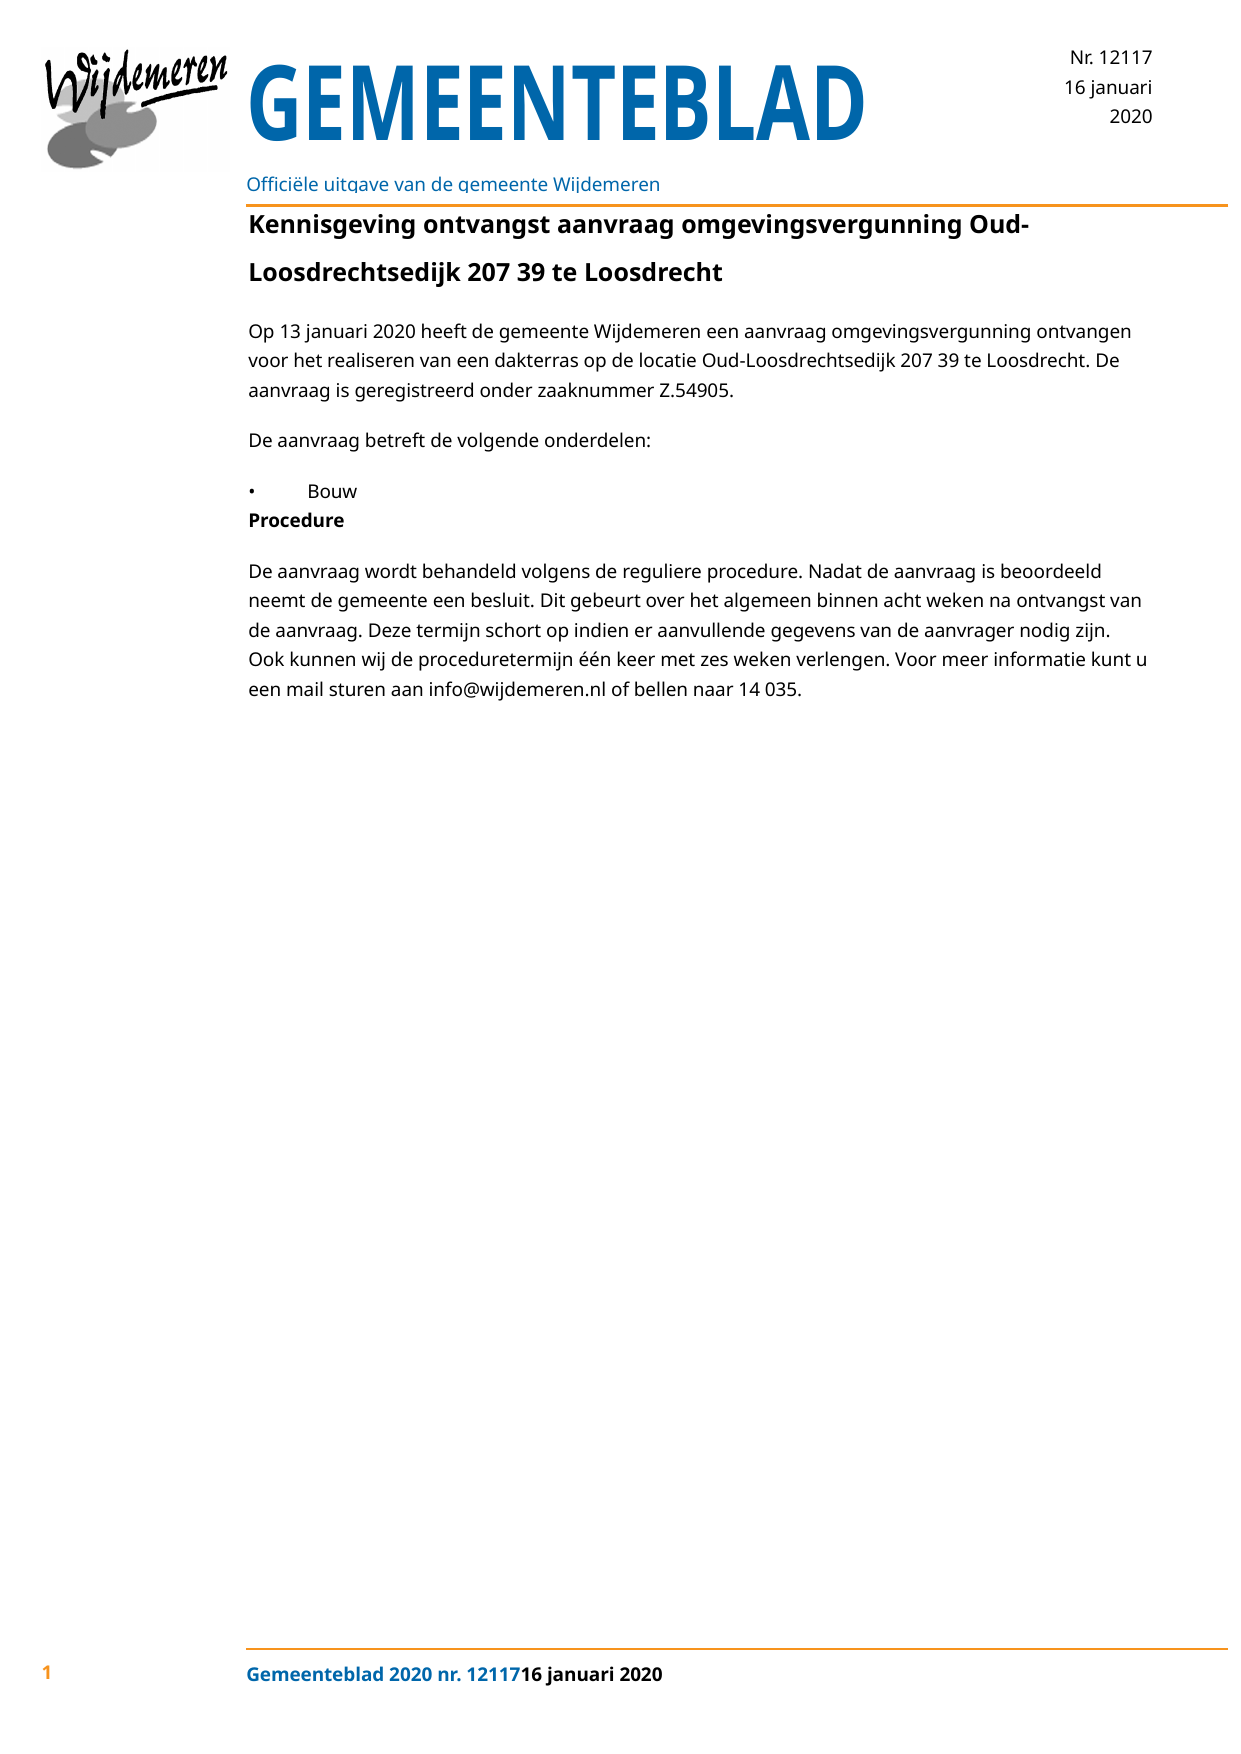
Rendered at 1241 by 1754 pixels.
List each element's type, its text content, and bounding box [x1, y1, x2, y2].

list Bouw [248, 478, 1152, 504]
text De aanvraag wordt behandeld volgens de reguliere procedure. Nadat de aanvraag is beoordeeld neemt de gemeente een besluit. Dit gebeurt over het algemeen binnen acht weken na ontvangst van de aanvraag. Deze termijn schort op indien er aanvullende gegevens van de aanvrager nodig zijn. Ook kunnen wij de proceduretermijn één keer met zes weken verlengen. Voor meer informatie kunt u een mail sturen aan info@wijdemeren.nl of bellen naar 14 035. [248, 558, 1152, 702]
text Op 13 januari 2020 heeft de gemeente Wijdemeren een aanvraag omgevingsvergunning ontvangen voor het realiseren van een dakterras op de locatie Oud-Loosdrechtsedijk 207 39 te Loosdrecht. De aanvraag is geregistreerd onder zaaknummer Z.54905. [248, 318, 1152, 403]
text De aanvraag betreft de volgende onderdelen: [248, 427, 1152, 453]
text Procedure [248, 507, 1152, 533]
picture [41, 47, 231, 172]
text Kennisgeving ontvangst aanvraag omgevingsvergunning Oud-Loosdrechtsedijk 207 39 te Loosdrecht [248, 207, 1152, 288]
